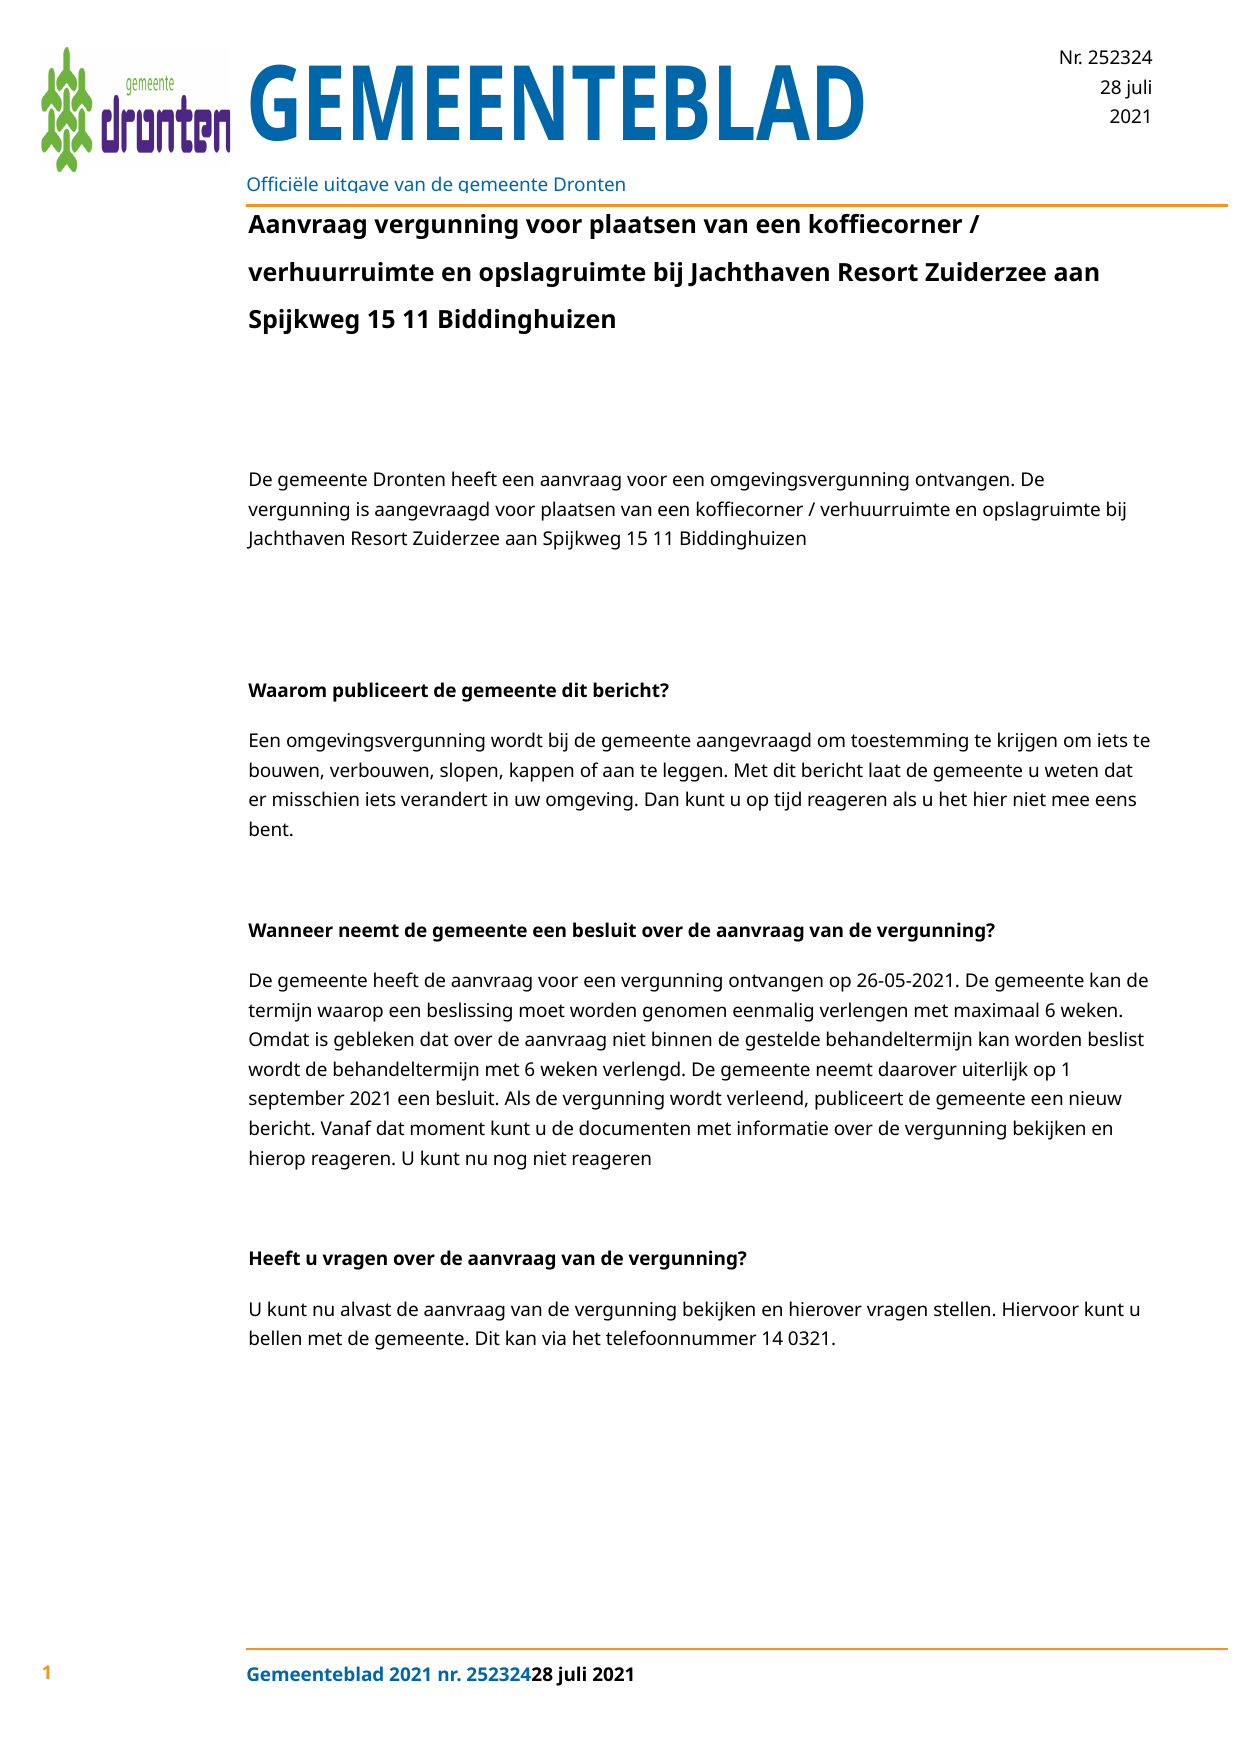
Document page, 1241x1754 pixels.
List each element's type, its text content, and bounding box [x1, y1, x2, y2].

text Wanneer neemt de gemeente een besluit over de aanvraag van de vergunning? [248, 917, 1152, 942]
text Aanvraag vergunning voor plaatsen van een koffiecorner / verhuurruimte en opslagruimte bij Jachthaven Resort Zuiderzee aan Spijkweg 15 11 Biddinghuizen [248, 207, 1152, 336]
text De gemeente heeft de aanvraag voor een vergunning ontvangen op 26-05-2021. De gemeente kan de termijn waarop een beslissing moet worden genomen eenmalig verlengen met maximaal 6 weken. Omdat is gebleken dat over de aanvraag niet binnen de gestelde behandeltermijn kan worden beslist wordt de behandeltermijn met 6 weken verlengd. De gemeente neemt daarover uiterlijk op 1 september 2021 een besluit. Als de vergunning wordt verleend, publiceert de gemeente een nieuw bericht. Vanaf dat moment kunt u de documenten met informatie over de vergunning bekijken en hierop reageren. U kunt nu nog niet reageren [248, 967, 1152, 1170]
text Een omgevingsvergunning wordt bij de gemeente aangevraagd om toestemming te krijgen om iets te bouwen, verbouwen, slopen, kappen of aan te leggen. Met dit bericht laat de gemeente u weten dat er misschien iets verandert in uw omgeving. Dan kunt u op tijd reageren als u het hier niet mee eens bent. [248, 727, 1152, 842]
text De gemeente Dronten heeft een aanvraag voor een omgevingsvergunning ontvangen. De vergunning is aangevraagd voor plaatsen van een koffiecorner / verhuurruimte en opslagruimte bij Jachthaven Resort Zuiderzee aan Spijkweg 15 11 Biddinghuizen [248, 466, 1152, 551]
text Waarom publiceert de gemeente dit bericht? [248, 677, 1152, 702]
picture [41, 47, 231, 172]
text U kunt nu alvast de aanvraag van de vergunning bekijken en hierover vragen stellen. Hiervoor kunt u bellen met de gemeente. Dit kan via het telefoonnummer 14 0321. [248, 1296, 1152, 1351]
text Heeft u vragen over de aanvraag van de vergunning? [248, 1246, 1152, 1271]
